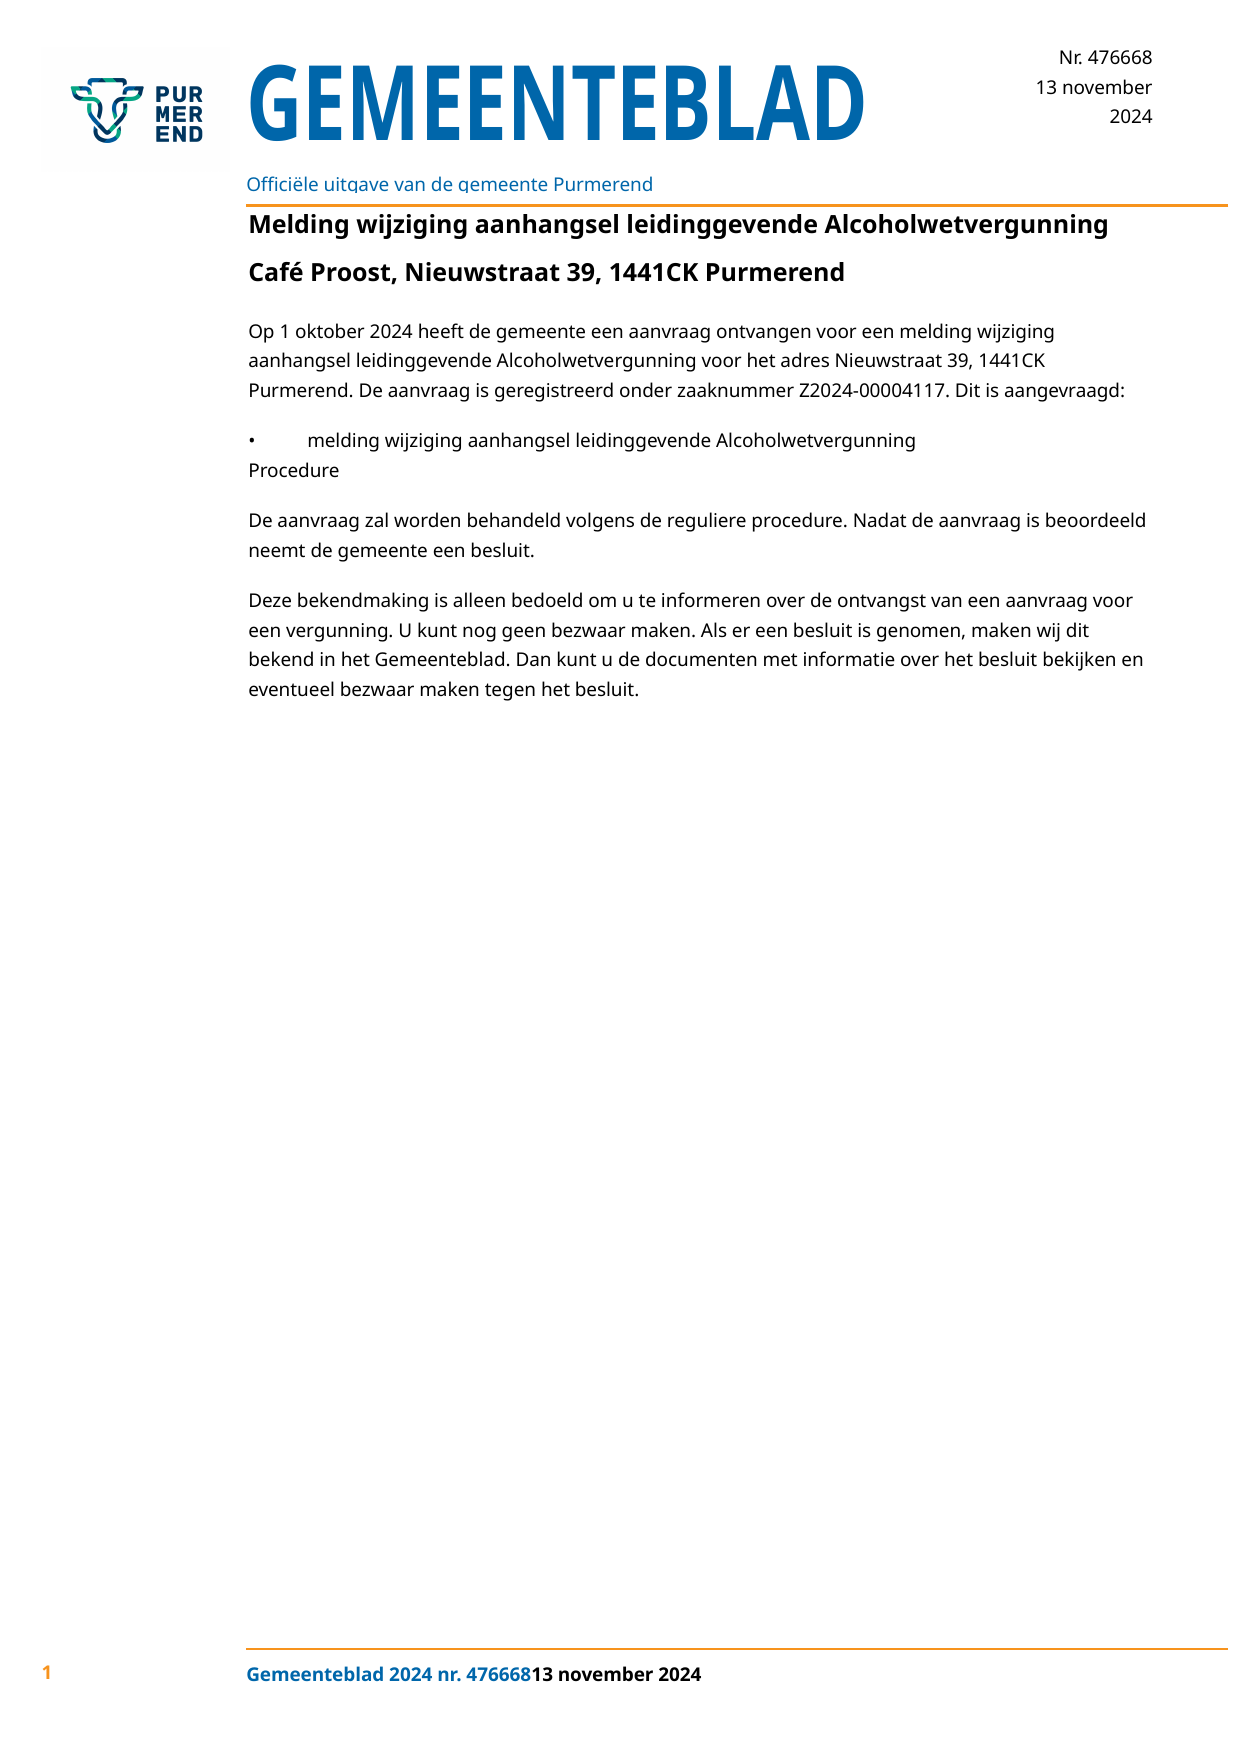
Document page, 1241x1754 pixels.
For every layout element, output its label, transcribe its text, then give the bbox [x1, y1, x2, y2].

text Melding wijziging aanhangsel leidinggevende Alcoholwetvergunning Café Proost, Nieuwstraat 39, 1441CK Purmerend [248, 207, 1152, 288]
list melding wijziging aanhangsel leidinggevende Alcoholwetvergunning [248, 427, 1152, 453]
text Op 1 oktober 2024 heeft de gemeente een aanvraag ontvangen voor een melding wijziging aanhangsel leidinggevende Alcoholwetvergunning voor het adres Nieuwstraat 39, 1441CK Purmerend. De aanvraag is geregistreerd onder zaaknummer Z2024-00004117. Dit is aangevraagd: [248, 318, 1152, 403]
text De aanvraag zal worden behandeld volgens de reguliere procedure. Nadat de aanvraag is beoordeeld neemt de gemeente een besluit. [248, 507, 1152, 563]
picture [41, 47, 231, 172]
text Procedure [248, 457, 1152, 483]
text Deze bekendmaking is alleen bedoeld om u te informeren over de ontvangst van een aanvraag voor een vergunning. U kunt nog geen bezwaar maken. Als er een besluit is genomen, maken wij dit bekend in het Gemeenteblad. Dan kunt u de documenten met informatie over het besluit bekijken en eventueel bezwaar maken tegen het besluit. [248, 587, 1152, 702]
